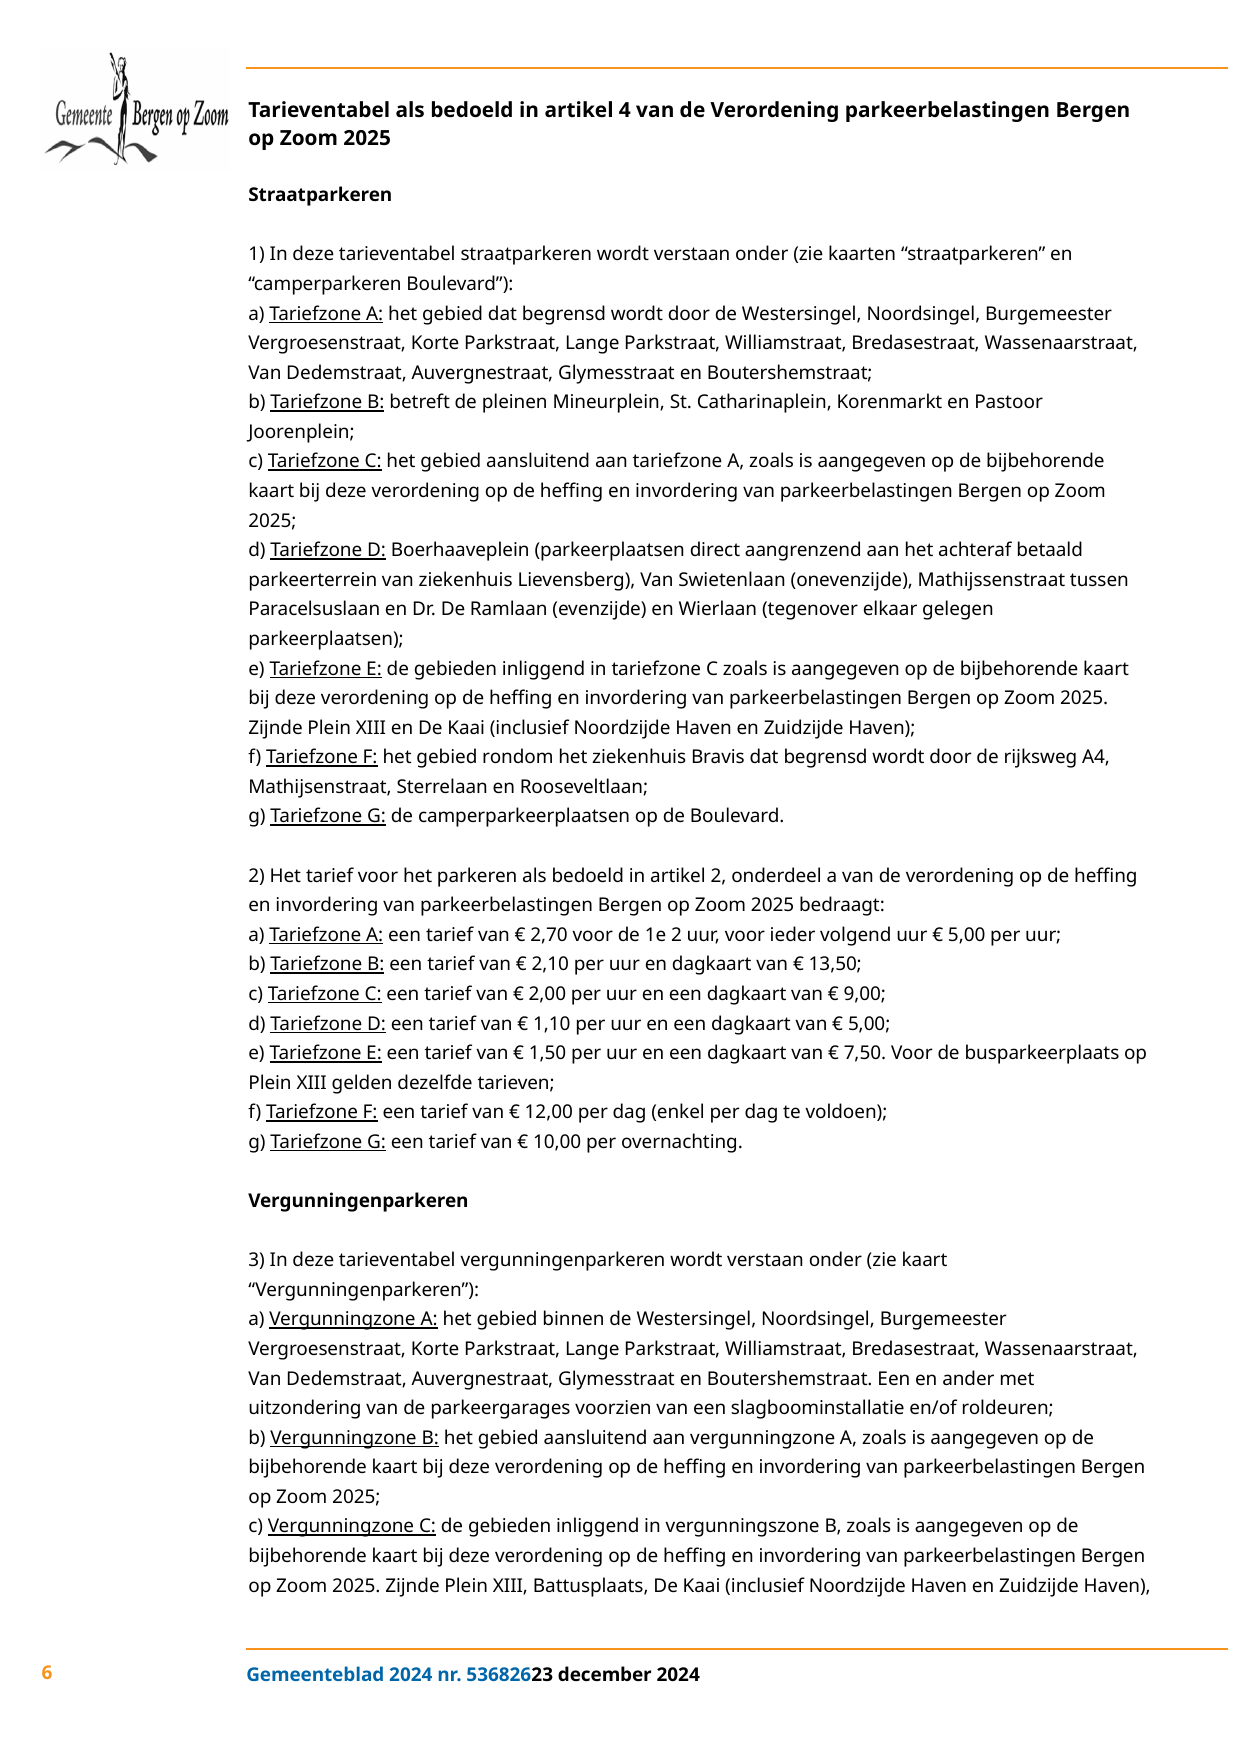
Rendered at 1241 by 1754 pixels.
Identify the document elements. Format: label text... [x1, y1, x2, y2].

text g) Tariefzone G: de camperparkeerplaatsen op de Boulevard. [248, 803, 1152, 828]
text Vergunningenparkeren [248, 1187, 1152, 1213]
text a) Tariefzone A: een tarief van € 2,70 voor de 1e 2 uur, voor ieder volgend uur € 5,00 per uur; [248, 921, 1152, 947]
text Straatparkeren [248, 181, 1152, 207]
text d) Tariefzone D: Boerhaaveplein (parkeerplaatsen direct aangrenzend aan het achteraf betaald parkeerterrein van ziekenhuis Lievensberg), Van Swietenlaan (onevenzijde), Mathijssenstraat tussen Paracelsuslaan en Dr. De Ramlaan (evenzijde) en Wierlaan (tegenover elkaar gelegen parkeerplaatsen); [248, 536, 1152, 651]
text d) Tariefzone D: een tarief van € 1,10 per uur en een dagkaart van € 5,00; [248, 1010, 1152, 1035]
text f) Tariefzone F: het gebied rondom het ziekenhuis Bravis dat begrensd wordt door de rijksweg A4, Mathijsenstraat, Sterrelaan en Rooseveltlaan; [248, 743, 1152, 799]
text 3) In deze tarieventabel vergunningenparkeren wordt verstaan onder (zie kaart “Vergunningenparkeren”): [248, 1246, 1152, 1302]
text c) Vergunningzone C: de gebieden inliggend in vergunningszone B, zoals is aangegeven op de bijbehorende kaart bij deze verordening op de heffing en invordering van parkeerbelastingen Bergen op Zoom 2025. Zijnde Plein XIII, Battusplaats, De Kaai (inclusief Noordzijde Haven en Zuidzijde Haven), [248, 1513, 1152, 1597]
text e) Tariefzone E: een tarief van € 1,50 per uur en een dagkaart van € 7,50. Voor de busparkeerplaats op Plein XIII gelden dezelfde tarieven; [248, 1039, 1152, 1094]
text c) Tariefzone C: het gebied aansluitend aan tariefzone A, zoals is aangegeven op de bijbehorende kaart bij deze verordening op de heffing en invordering van parkeerbelastingen Bergen op Zoom 2025; [248, 448, 1152, 532]
text b) Tariefzone B: een tarief van € 2,10 per uur en dagkaart van € 13,50; [248, 951, 1152, 976]
text Tarieventabel als bedoeld in artikel 4 van de Verordening parkeerbelastingen Bergen op Zoom 2025 [248, 95, 1152, 152]
text c) Tariefzone C: een tarief van € 2,00 per uur en een dagkaart van € 9,00; [248, 980, 1152, 1006]
text a) Vergunningzone A: het gebied binnen de Westersingel, Noordsingel, Burgemeester Vergroesenstraat, Korte Parkstraat, Lange Parkstraat, Williamstraat, Bredasestraat, Wassenaarstraat, Van Dedemstraat, Auvergnestraat, Glymesstraat en Boutershemstraat. Een en ander met uitzondering van de parkeergarages voorzien van een slagboominstallatie en/of roldeuren; [248, 1306, 1152, 1420]
text b) Vergunningzone B: het gebied aansluitend aan vergunningzone A, zoals is aangegeven op de bijbehorende kaart bij deze verordening op de heffing en invordering van parkeerbelastingen Bergen op Zoom 2025; [248, 1424, 1152, 1509]
text f) Tariefzone F: een tarief van € 12,00 per dag (enkel per dag te voldoen); [248, 1098, 1152, 1124]
picture [41, 47, 231, 172]
text 2) Het tarief voor het parkeren als bedoeld in artikel 2, onderdeel a van de verordening op de heffing en invordering van parkeerbelastingen Bergen op Zoom 2025 bedraagt: [248, 862, 1152, 917]
text b) Tariefzone B: betreft de pleinen Mineurplein, St. Catharinaplein, Korenmarkt en Pastoor Joorenplein; [248, 388, 1152, 444]
text g) Tariefzone G: een tarief van € 10,00 per overnachting. [248, 1128, 1152, 1154]
text a) Tariefzone A: het gebied dat begrensd wordt door de Westersingel, Noordsingel, Burgemeester Vergroesenstraat, Korte Parkstraat, Lange Parkstraat, Williamstraat, Bredasestraat, Wassenaarstraat, Van Dedemstraat, Auvergnestraat, Glymesstraat en Boutershemstraat; [248, 300, 1152, 384]
text 1) In deze tarieventabel straatparkeren wordt verstaan onder (zie kaarten “straatparkeren” en “camperparkeren Boulevard”): [248, 241, 1152, 296]
text e) Tariefzone E: de gebieden inliggend in tariefzone C zoals is aangegeven op de bijbehorende kaart bij deze verordening op de heffing en invordering van parkeerbelastingen Bergen op Zoom 2025. Zijnde Plein XIII en De Kaai (inclusief Noordzijde Haven en Zuidzijde Haven); [248, 655, 1152, 739]
